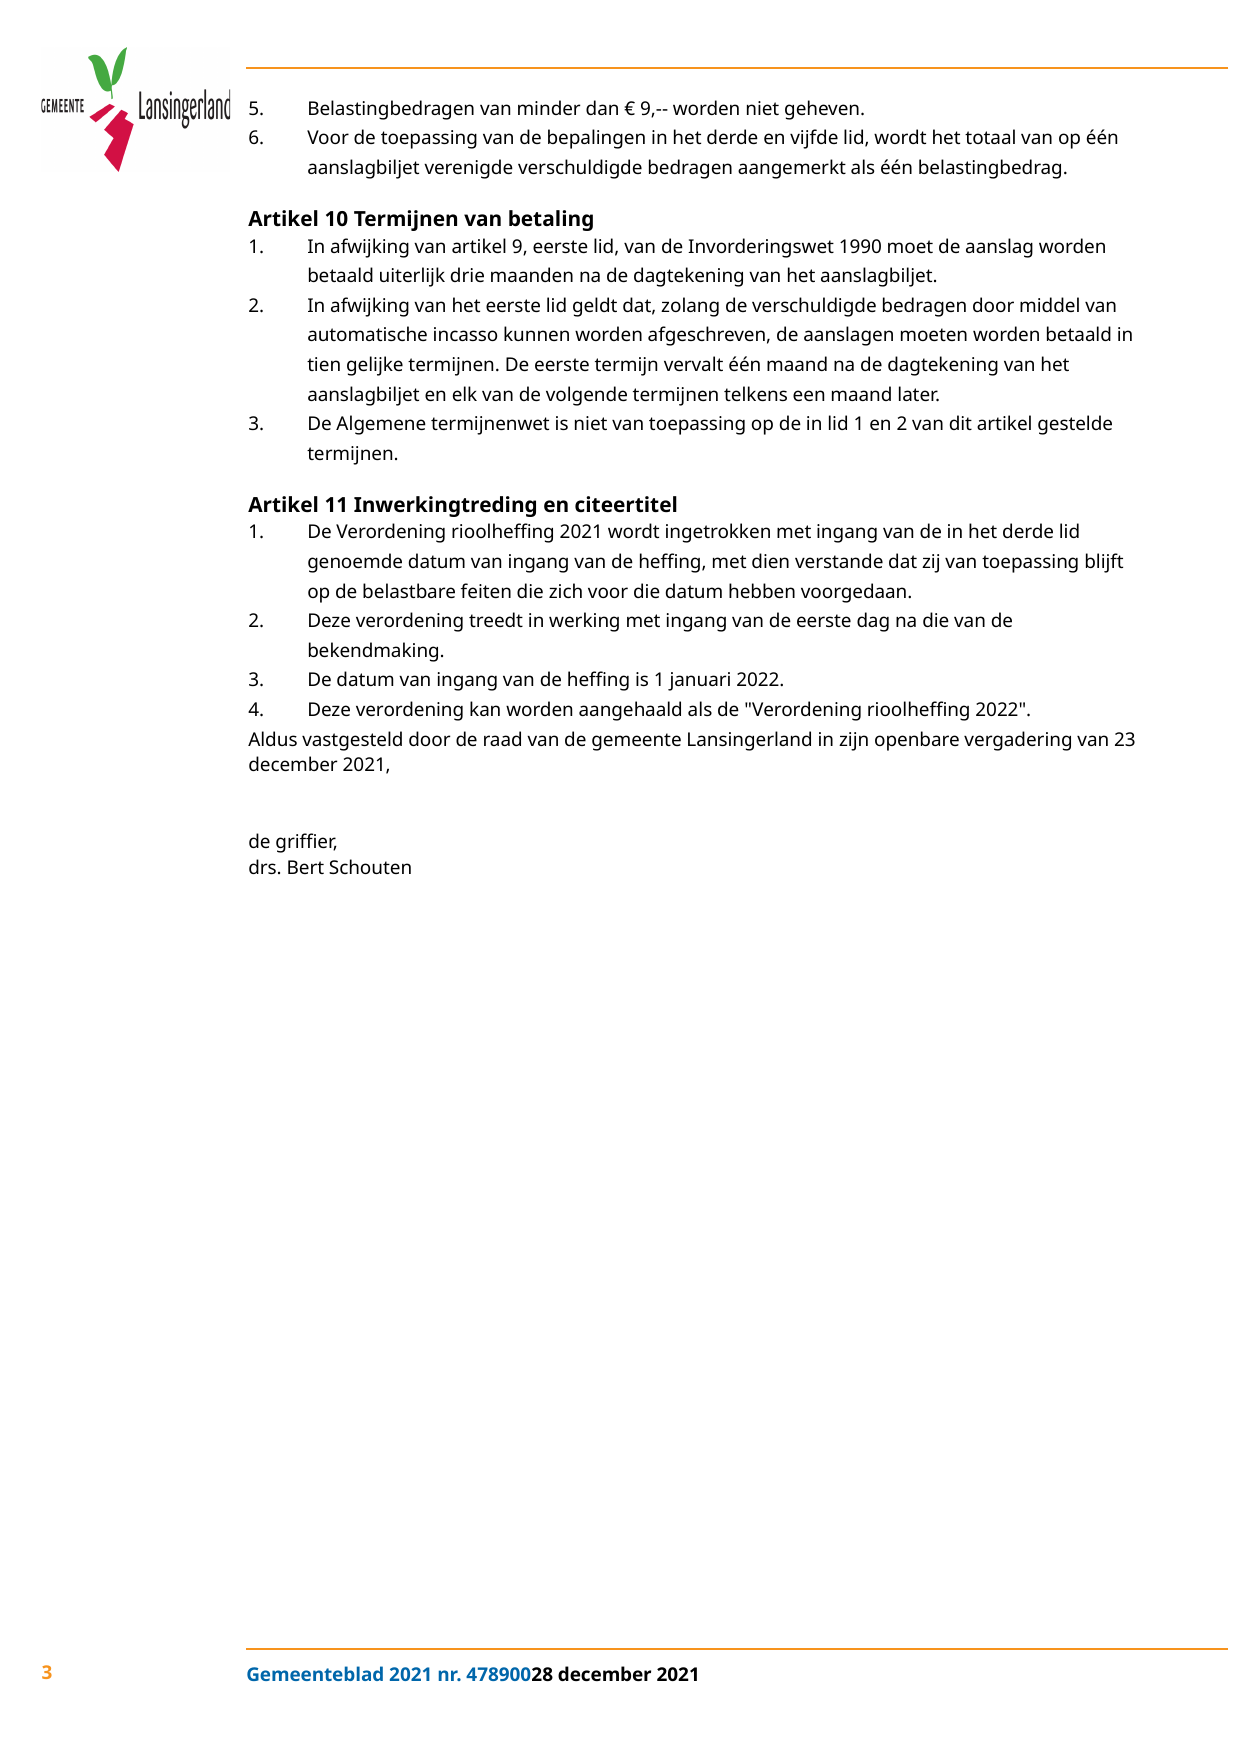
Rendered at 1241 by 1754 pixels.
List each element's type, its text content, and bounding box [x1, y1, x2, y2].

list Belastingbedragen van minder dan € 9,-- worden niet geheven. [248, 95, 1152, 121]
list In afwijking van het eerste lid geldt dat, zolang de verschuldigde bedragen door middel van automatische incasso kunnen worden afgeschreven, de aanslagen moeten worden betaald in tien gelijke termijnen. De eerste termijn vervalt één maand na de dagtekening van het aanslagbiljet en elk van de volgende termijnen telkens een maand later. [248, 292, 1152, 406]
text Artikel 11 Inwerkingtreding en citeertitel [248, 490, 1152, 519]
list Deze verordening kan worden aangehaald als de "Verordening rioolheffing 2022". [248, 696, 1152, 722]
text Artikel 10 Termijnen van betaling [248, 204, 1152, 233]
text Aldus vastgesteld door de raad van de gemeente Lansingerland in zijn openbare vergadering van 23 december 2021, [248, 726, 1152, 777]
list De datum van ingang van de heffing is 1 januari 2022. [248, 667, 1152, 692]
list De Algemene termijnenwet is niet van toepassing op de in lid 1 en 2 van dit artikel gestelde termijnen. [248, 410, 1152, 466]
list Deze verordening treedt in werking met ingang van de eerste dag na die van de bekendmaking. [248, 607, 1152, 663]
list Voor de toepassing van de bepalingen in het derde en vijfde lid, wordt het totaal van op één aanslagbiljet verenigde verschuldigde bedragen aangemerkt als één belastingbedrag. [248, 124, 1152, 180]
list De Verordening rioolheffing 2021 wordt ingetrokken met ingang van de in het derde lid genoemde datum van ingang van de heffing, met dien verstande dat zij van toepassing blijft op de belastbare feiten die zich voor die datum hebben voorgedaan. [248, 519, 1152, 604]
list In afwijking van artikel 9, eerste lid, van de Invorderingswet 1990 moet de aanslag worden betaald uiterlijk drie maanden na de dagtekening van het aanslagbiljet. [248, 233, 1152, 288]
text de griffier, [248, 829, 1152, 854]
text drs. Bert Schouten [248, 854, 1152, 880]
picture [41, 47, 231, 172]
